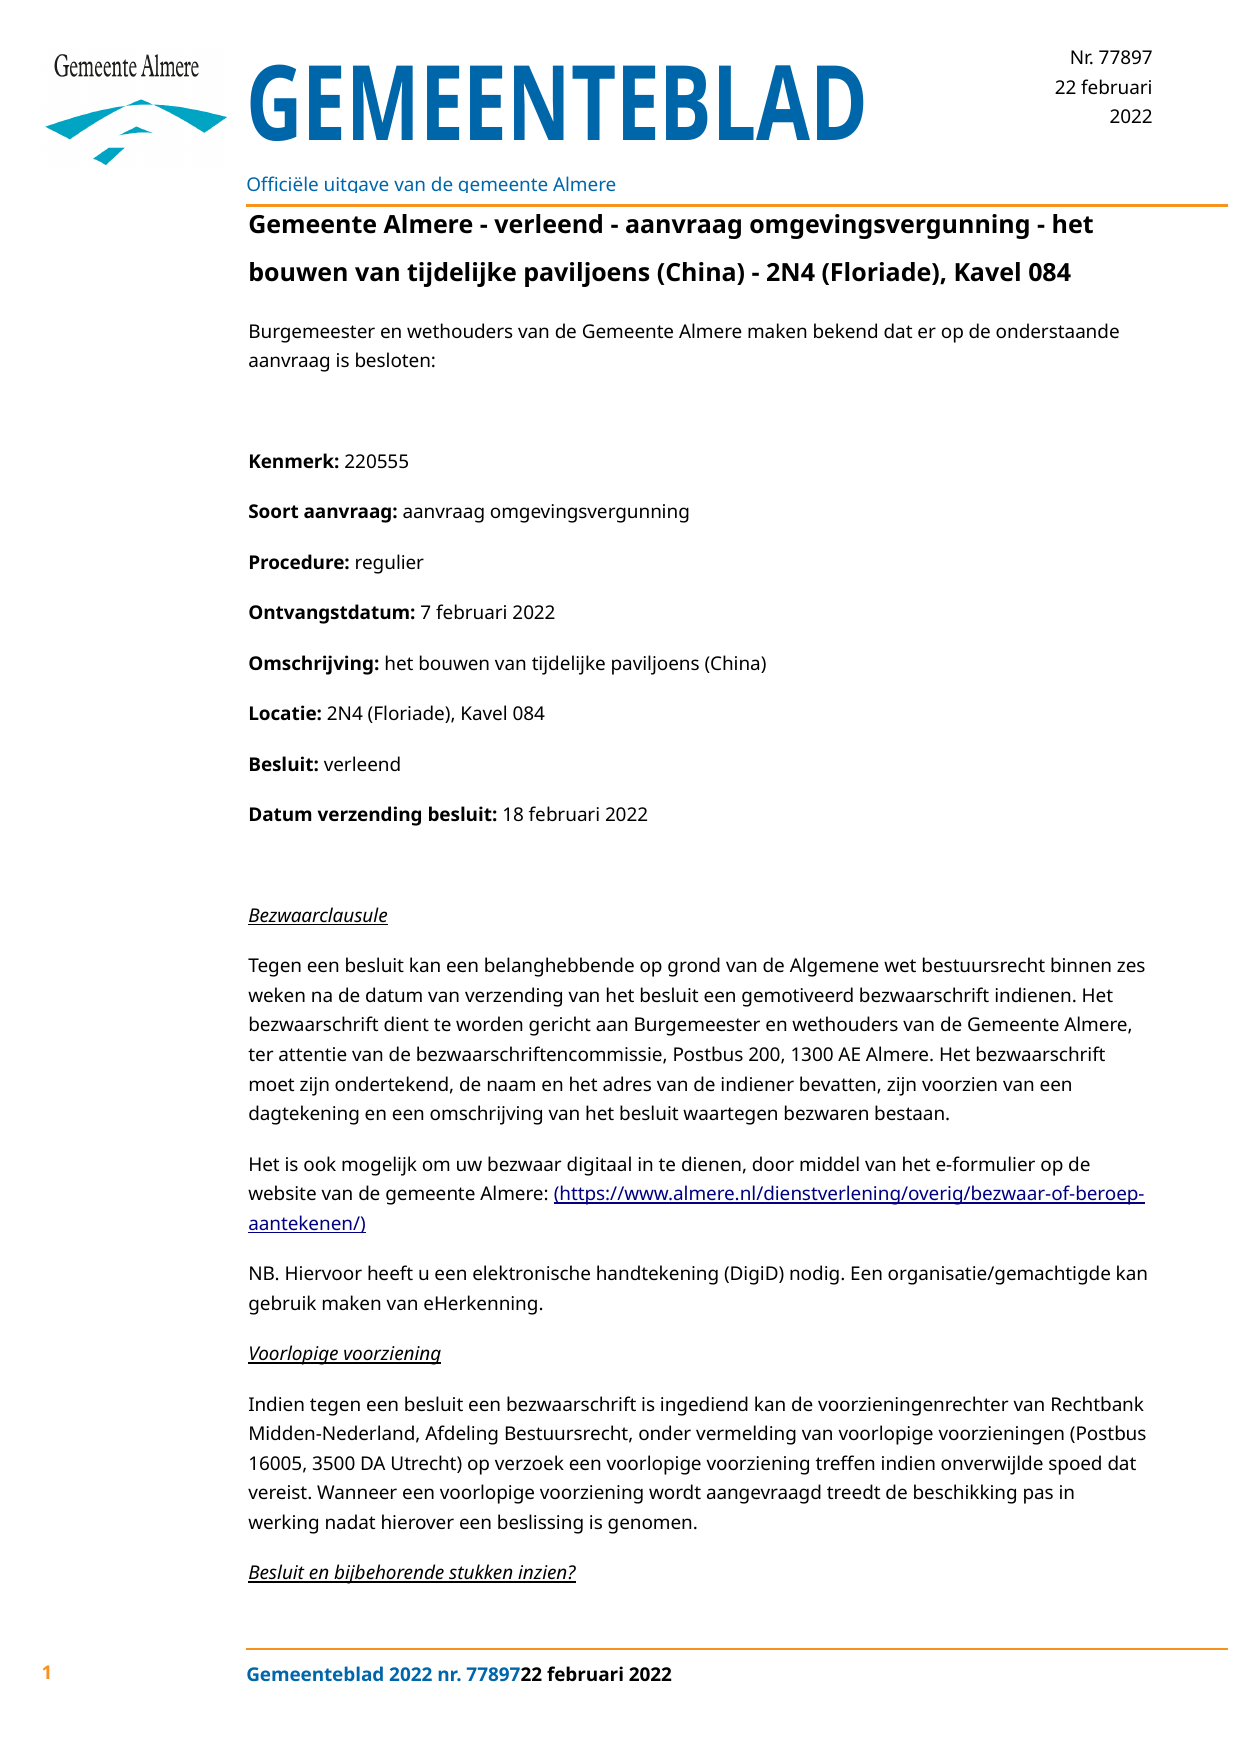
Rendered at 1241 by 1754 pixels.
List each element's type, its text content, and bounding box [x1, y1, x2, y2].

text Voorlopige voorziening [248, 1340, 1152, 1366]
text Locatie: 2N4 (Floriade), Kavel 084 [248, 700, 1152, 726]
text Omschrijving: het bouwen van tijdelijke paviljoens (China) [248, 650, 1152, 676]
text Procedure: regulier [248, 549, 1152, 575]
text Tegen een besluit kan een belanghebbende op grond van de Algemene wet bestuursrecht binnen zes weken na de datum van verzending van het besluit een gemotiveerd bezwaarschrift indienen. Het bezwaarschrift dient te worden gericht aan Burgemeester en wethouders van de Gemeente Almere, ter attentie van de bezwaarschriftencommissie, Postbus 200, 1300 AE Almere. Het bezwaarschrift moet zijn ondertekend, de naam en het adres van de indiener bevatten, zijn voorzien van een dagtekening en een omschrijving van het besluit waartegen bezwaren bestaan. [248, 952, 1152, 1126]
text Soort aanvraag: aanvraag omgevingsvergunning [248, 499, 1152, 524]
text Kenmerk: 220555 [248, 448, 1152, 474]
text Besluit en bijbehorende stukken inzien? [248, 1559, 1152, 1585]
text NB. Hiervoor heeft u een elektronische handtekening (DigiD) nodig. Een organisatie/gemachtigde kan gebruik maken van eHerkenning. [248, 1260, 1152, 1316]
text Burgemeester en wethouders van de Gemeente Almere maken bekend dat er op de onderstaande aanvraag is besloten: [248, 318, 1152, 373]
text Gemeente Almere - verleend - aanvraag omgevingsvergunning - het bouwen van tijdelijke paviljoens (China) - 2N4 (Floriade), Kavel 084 [248, 207, 1152, 288]
text Bezwaarclausule [248, 902, 1152, 928]
text Indien tegen een besluit een bezwaarschrift is ingediend kan de voorzieningenrechter van Rechtbank Midden-Nederland, Afdeling Bestuursrecht, onder vermelding van voorlopige voorzieningen (Postbus 16005, 3500 DA Utrecht) op verzoek een voorlopige voorziening treffen indien onverwijlde spoed dat vereist. Wanneer een voorlopige voorziening wordt aangevraagd treedt de beschikking pas in werking nadat hierover een beslissing is genomen. [248, 1391, 1152, 1535]
text Datum verzending besluit: 18 februari 2022 [248, 801, 1152, 827]
text Het is ook mogelijk om uw bezwaar digitaal in te dienen, door middel van het e-formulier op de website van de gemeente Almere: (https://www.almere.nl/dienstverlening/overig/bezwaar-of-beroep-aantekenen/) [248, 1151, 1152, 1236]
picture [41, 47, 231, 172]
text Ontvangstdatum: 7 februari 2022 [248, 599, 1152, 625]
text Besluit: verleend [248, 751, 1152, 777]
